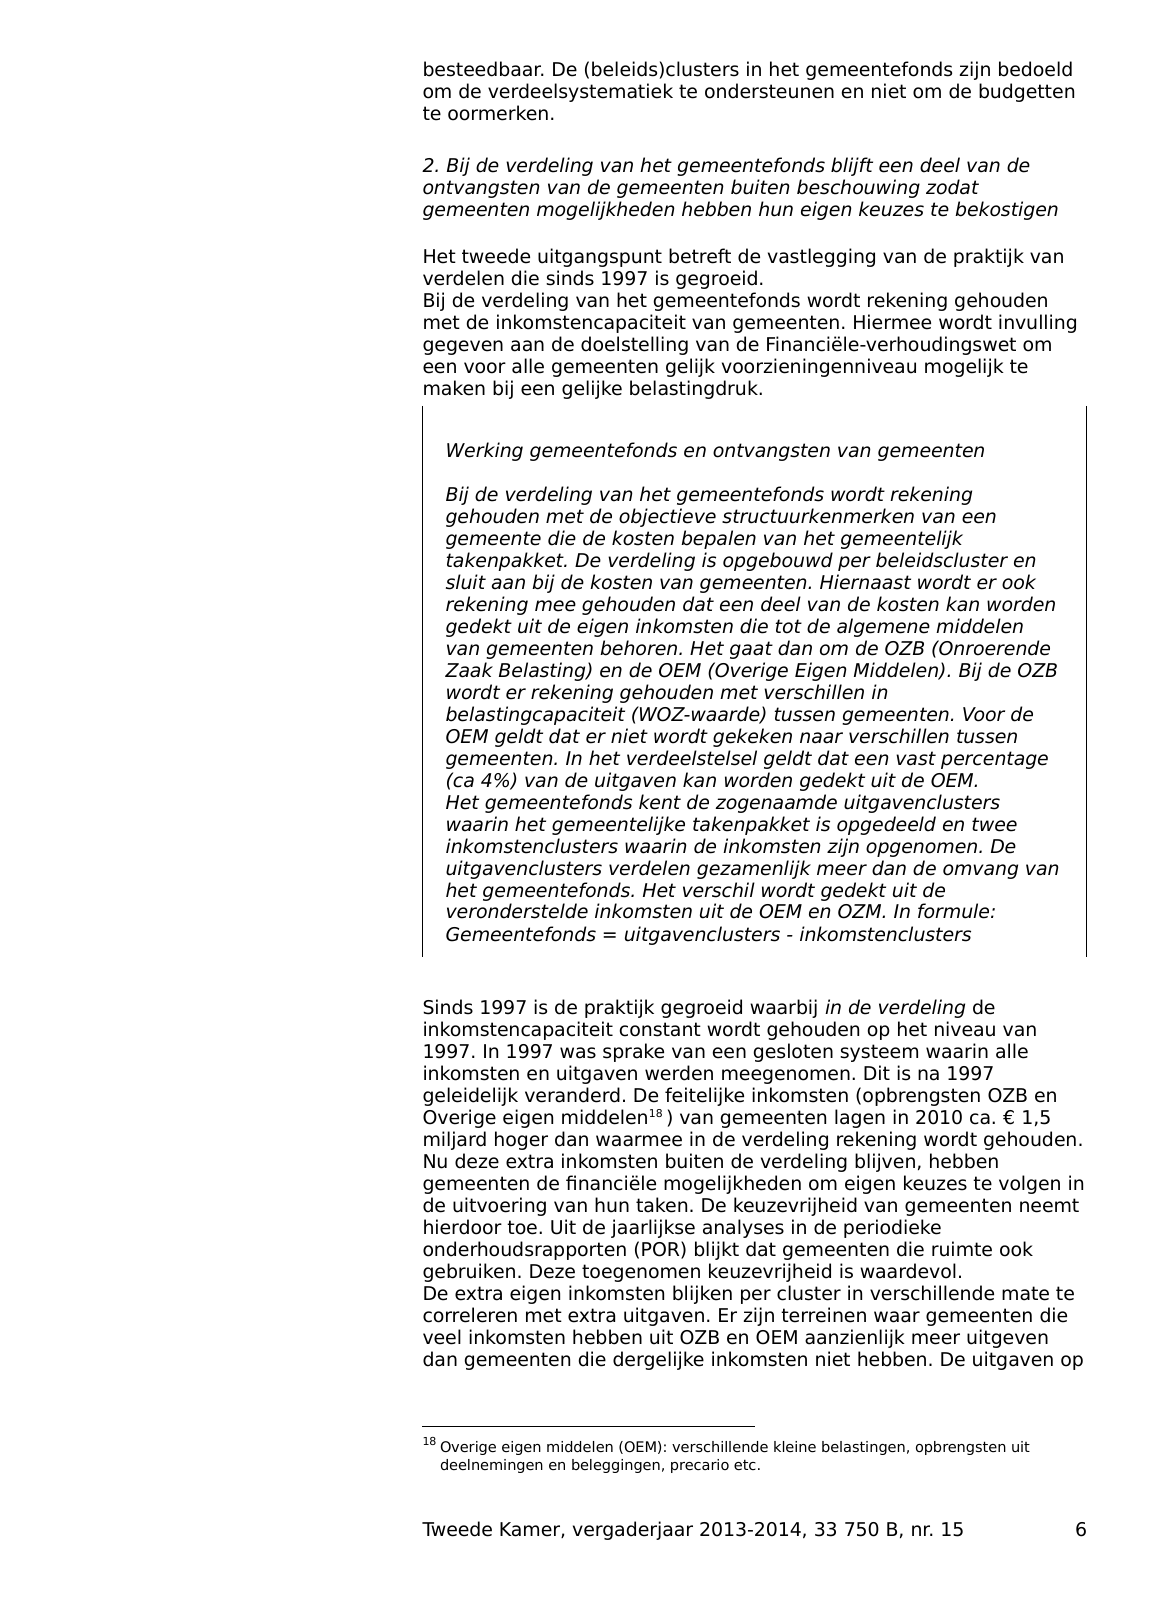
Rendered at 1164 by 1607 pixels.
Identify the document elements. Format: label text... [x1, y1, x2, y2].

table_header Werking gemeentefonds en ontvangsten van gemeenten Bij de verdeling van het gemeentefonds wordt rekening gehouden met de objectieve structuurkenmerken van een gemeente die de kosten bepalen van het gemeentelijk takenpakket. De verdeling is opgebouwd per beleidscluster en sluit aan bij de kosten van gemeenten. Hiernaast wordt er ook rekening mee gehouden dat een deel van de kosten kan worden gedekt uit de eigen inkomsten die tot de algemene middelen van gemeenten behoren. Het gaat dan om de OZB (Onroerende Zaak Belasting) en de OEM (Overige Eigen Middelen). Bij de OZB wordt er rekening gehouden met verschillen in belastingcapaciteit (WOZ-waarde) tussen gemeenten. Voor de OEM geldt dat er niet wordt gekeken naar verschillen tussen gemeenten. In het verdeelstelsel geldt dat een vast percentage (ca 4%) van de uitgaven kan worden gedekt uit de OEM. Het gemeentefonds kent de zogenaamde uitgavenclusters waarin het gemeentelijke takenpakket is opgedeeld en twee inkomstenclusters waarin de inkomsten zijn opgenomen. De uitgavenclusters verdelen gezamenlijk meer dan de omvang van het gemeentefonds. Het verschil wordt gedekt uit de veronderstelde inkomsten uit de OEM en OZM. In formule: Gemeentefonds = uitgavenclusters - inkomstenclusters [423, 406, 1086, 957]
text Het tweede uitgangspunt betreft de vastlegging van de praktijk van verdelen die sinds 1997 is gegroeid. [422, 246, 1087, 290]
text Overige eigen middelen (OEM): verschillende kleine belastingen, opbrengsten uit deelnemingen en beleggingen, precario etc. [422, 1435, 1087, 1474]
text besteedbaar. De (beleids)clusters in het gemeentefonds zijn bedoeld om de verdeelsystematiek te ondersteunen en niet om de budgetten te oormerken. [422, 59, 1087, 125]
text Sinds 1997 is de praktijk gegroeid waarbij in de verdeling de inkomstencapaciteit constant wordt gehouden op het niveau van 1997. In 1997 was sprake van een gesloten systeem waarin alle inkomsten en uitgaven werden meegenomen. Dit is na 1997 geleidelijk veranderd. De feitelijke inkomsten (opbrengsten OZB en Overige eigen middelen) van gemeenten lagen in 2010 ca. € 1,5 miljard hoger dan waarmee in de verdeling rekening wordt gehouden. [422, 997, 1087, 1151]
text Bij de verdeling van het gemeentefonds wordt rekening gehouden met de inkomstencapaciteit van gemeenten. Hiermee wordt invulling gegeven aan de doelstelling van de Financiële-verhoudingswet om een voor alle gemeenten gelijk voorzieningenniveau mogelijk te maken bij een gelijke belastingdruk. [422, 290, 1087, 400]
text Nu deze extra inkomsten buiten de verdeling blijven, hebben gemeenten de financiële mogelijkheden om eigen keuzes te volgen in de uitvoering van hun taken. De keuzevrijheid van gemeenten neemt hierdoor toe. Uit de jaarlijkse analyses in de periodieke onderhoudsrapporten (POR) blijkt dat gemeenten die ruimte ook gebruiken. Deze toegenomen keuzevrijheid is waardevol. [422, 1151, 1087, 1283]
text De extra eigen inkomsten blijken per cluster in verschillende mate te correleren met extra uitgaven. Er zijn terreinen waar gemeenten die veel inkomsten hebben uit OZB en OEM aanzienlijk meer uitgeven dan gemeenten die dergelijke inkomsten niet hebben. De uitgaven op [422, 1283, 1087, 1371]
subtitle 2. Bij de verdeling van het gemeentefonds blijft een deel van de ontvangsten van de gemeenten buiten beschouwing zodat gemeenten mogelijkheden hebben hun eigen keuzes te bekostigen [422, 155, 1087, 221]
